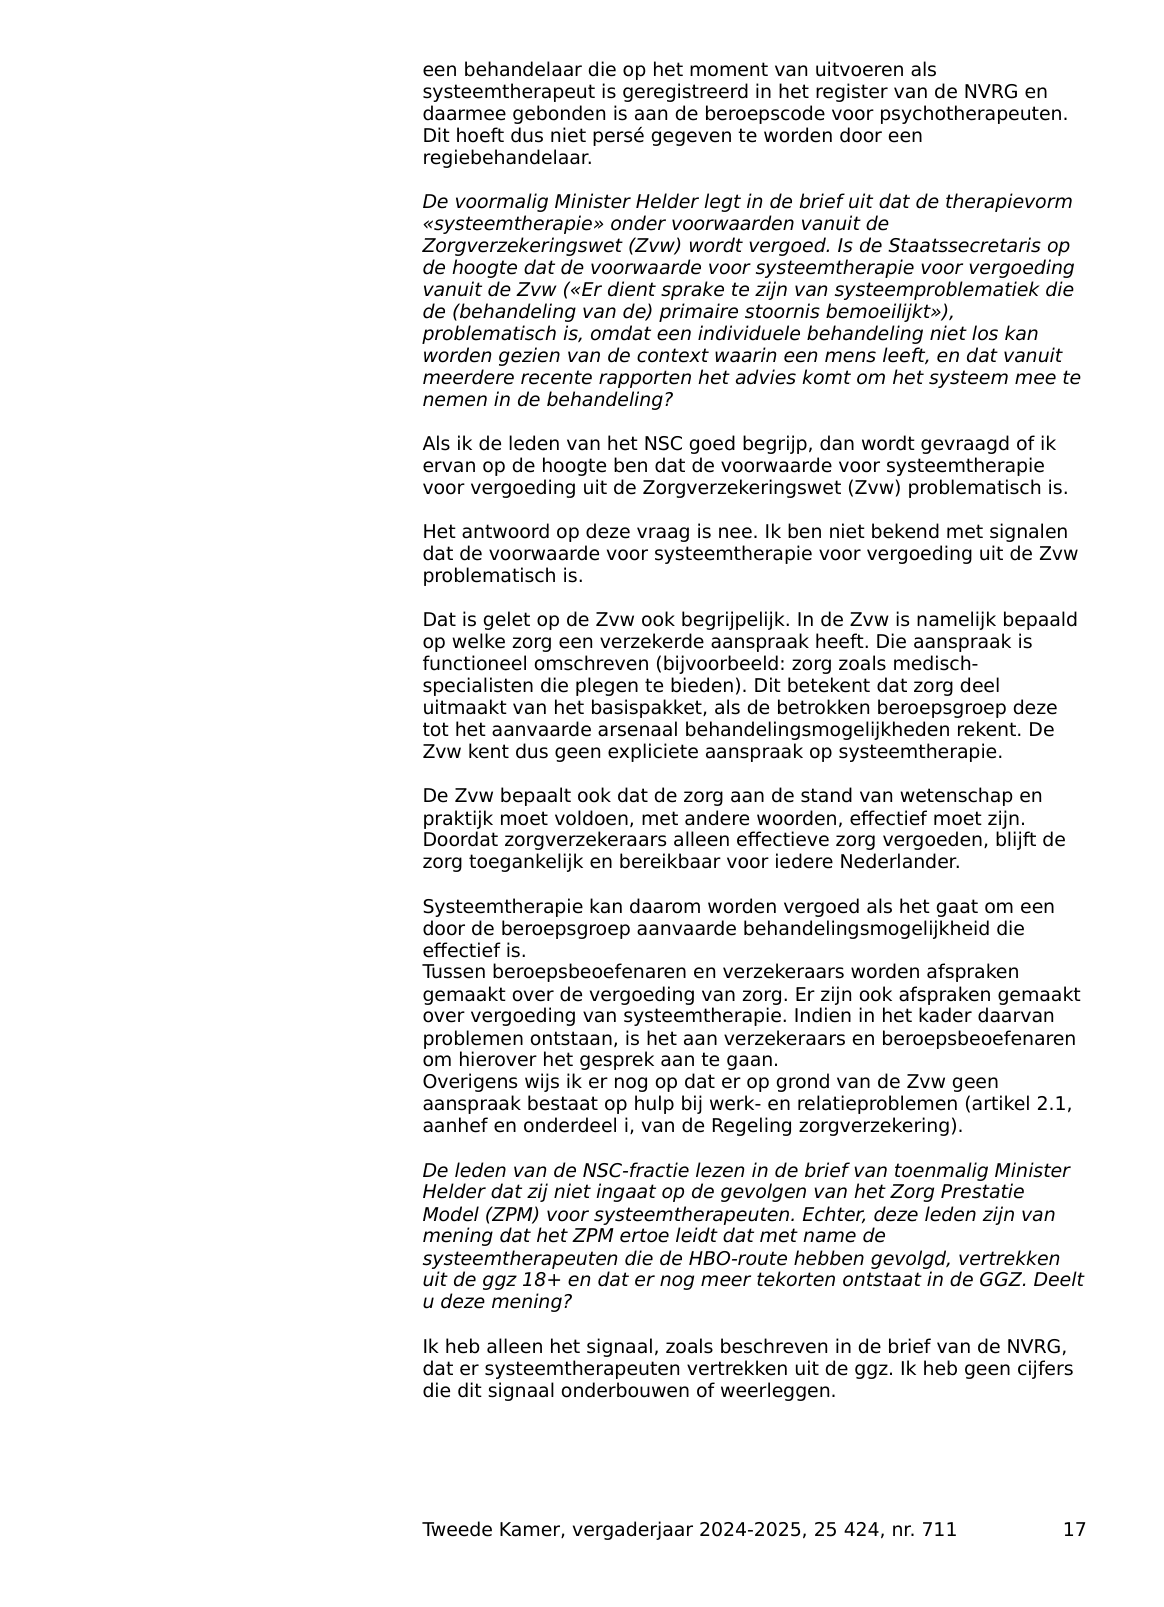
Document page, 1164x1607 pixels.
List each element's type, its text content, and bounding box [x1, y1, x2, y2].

text De Zvw bepaalt ook dat de zorg aan de stand van wetenschap en praktijk moet voldoen, met andere woorden, effectief moet zijn. Doordat zorgverzekeraars alleen effectieve zorg vergoeden, blijft de zorg toegankelijk en bereikbaar voor iedere Nederlander. [422, 785, 1087, 873]
text Overigens wijs ik er nog op dat er op grond van de Zvw geen aanspraak bestaat op hulp bij werk- en relatieproblemen (artikel 2.1, aanhef en onderdeel i, van de Regeling zorgverzekering). [422, 1071, 1087, 1137]
text Tussen beroepsbeoefenaren en verzekeraars worden afspraken gemaakt over de vergoeding van zorg. Er zijn ook afspraken gemaakt over vergoeding van systeemtherapie. Indien in het kader daarvan problemen ontstaan, is het aan verzekeraars en beroepsbeoefenaren om hierover het gesprek aan te gaan. [422, 961, 1087, 1071]
text Ik heb alleen het signaal, zoals beschreven in de brief van de NVRG, dat er systeemtherapeuten vertrekken uit de ggz. Ik heb geen cijfers die dit signaal onderbouwen of weerleggen. [422, 1336, 1087, 1401]
text De leden van de NSC-fractie lezen in de brief van toenmalig Minister Helder dat zij niet ingaat op de gevolgen van het Zorg Prestatie Model (ZPM) voor systeemtherapeuten. Echter, deze leden zijn van mening dat het ZPM ertoe leidt dat met name de systeemtherapeuten die de HBO-route hebben gevolgd, vertrekken uit de ggz 18+ en dat er nog meer tekorten ontstaat in de GGZ. Deelt u deze mening? [422, 1159, 1087, 1313]
text Systeemtherapie kan daarom worden vergoed als het gaat om een door de beroepsgroep aanvaarde behandelingsmogelijkheid die effectief is. [422, 896, 1087, 961]
text een behandelaar die op het moment van uitvoeren als systeemtherapeut is geregistreerd in het register van de NVRG en daarmee gebonden is aan de beroepscode voor psychotherapeuten. Dit hoeft dus niet persé gegeven te worden door een regiebehandelaar. [422, 59, 1087, 169]
text Dat is gelet op de Zvw ook begrijpelijk. In de Zvw is namelijk bepaald op welke zorg een verzekerde aanspraak heeft. Die aanspraak is functioneel omschreven (bijvoorbeeld: zorg zoals medisch-specialisten die plegen te bieden). Dit betekent dat zorg deel uitmaakt van het basispakket, als de betrokken beroepsgroep deze tot het aanvaarde arsenaal behandelingsmogelijkheden rekent. De Zvw kent dus geen expliciete aanspraak op systeemtherapie. [422, 609, 1087, 763]
text Als ik de leden van het NSC goed begrijp, dan wordt gevraagd of ik ervan op de hoogte ben dat de voorwaarde voor systeemtherapie voor vergoeding uit de Zorgverzekeringswet (Zvw) problematisch is. [422, 433, 1087, 499]
text De voormalig Minister Helder legt in de brief uit dat de therapievorm «systeemtherapie» onder voorwaarden vanuit de Zorgverzekeringswet (Zvw) wordt vergoed. Is de Staatssecretaris op de hoogte dat de voorwaarde voor systeemtherapie voor vergoeding vanuit de Zvw («Er dient sprake te zijn van systeemproblematiek die de (behandeling van de) primaire stoornis bemoeilijkt»), problematisch is, omdat een individuele behandeling niet los kan worden gezien van de context waarin een mens leeft, en dat vanuit meerdere recente rapporten het advies komt om het systeem mee te nemen in de behandeling? [422, 191, 1087, 411]
text Het antwoord op deze vraag is nee. Ik ben niet bekend met signalen dat de voorwaarde voor systeemtherapie voor vergoeding uit de Zvw problematisch is. [422, 521, 1087, 587]
